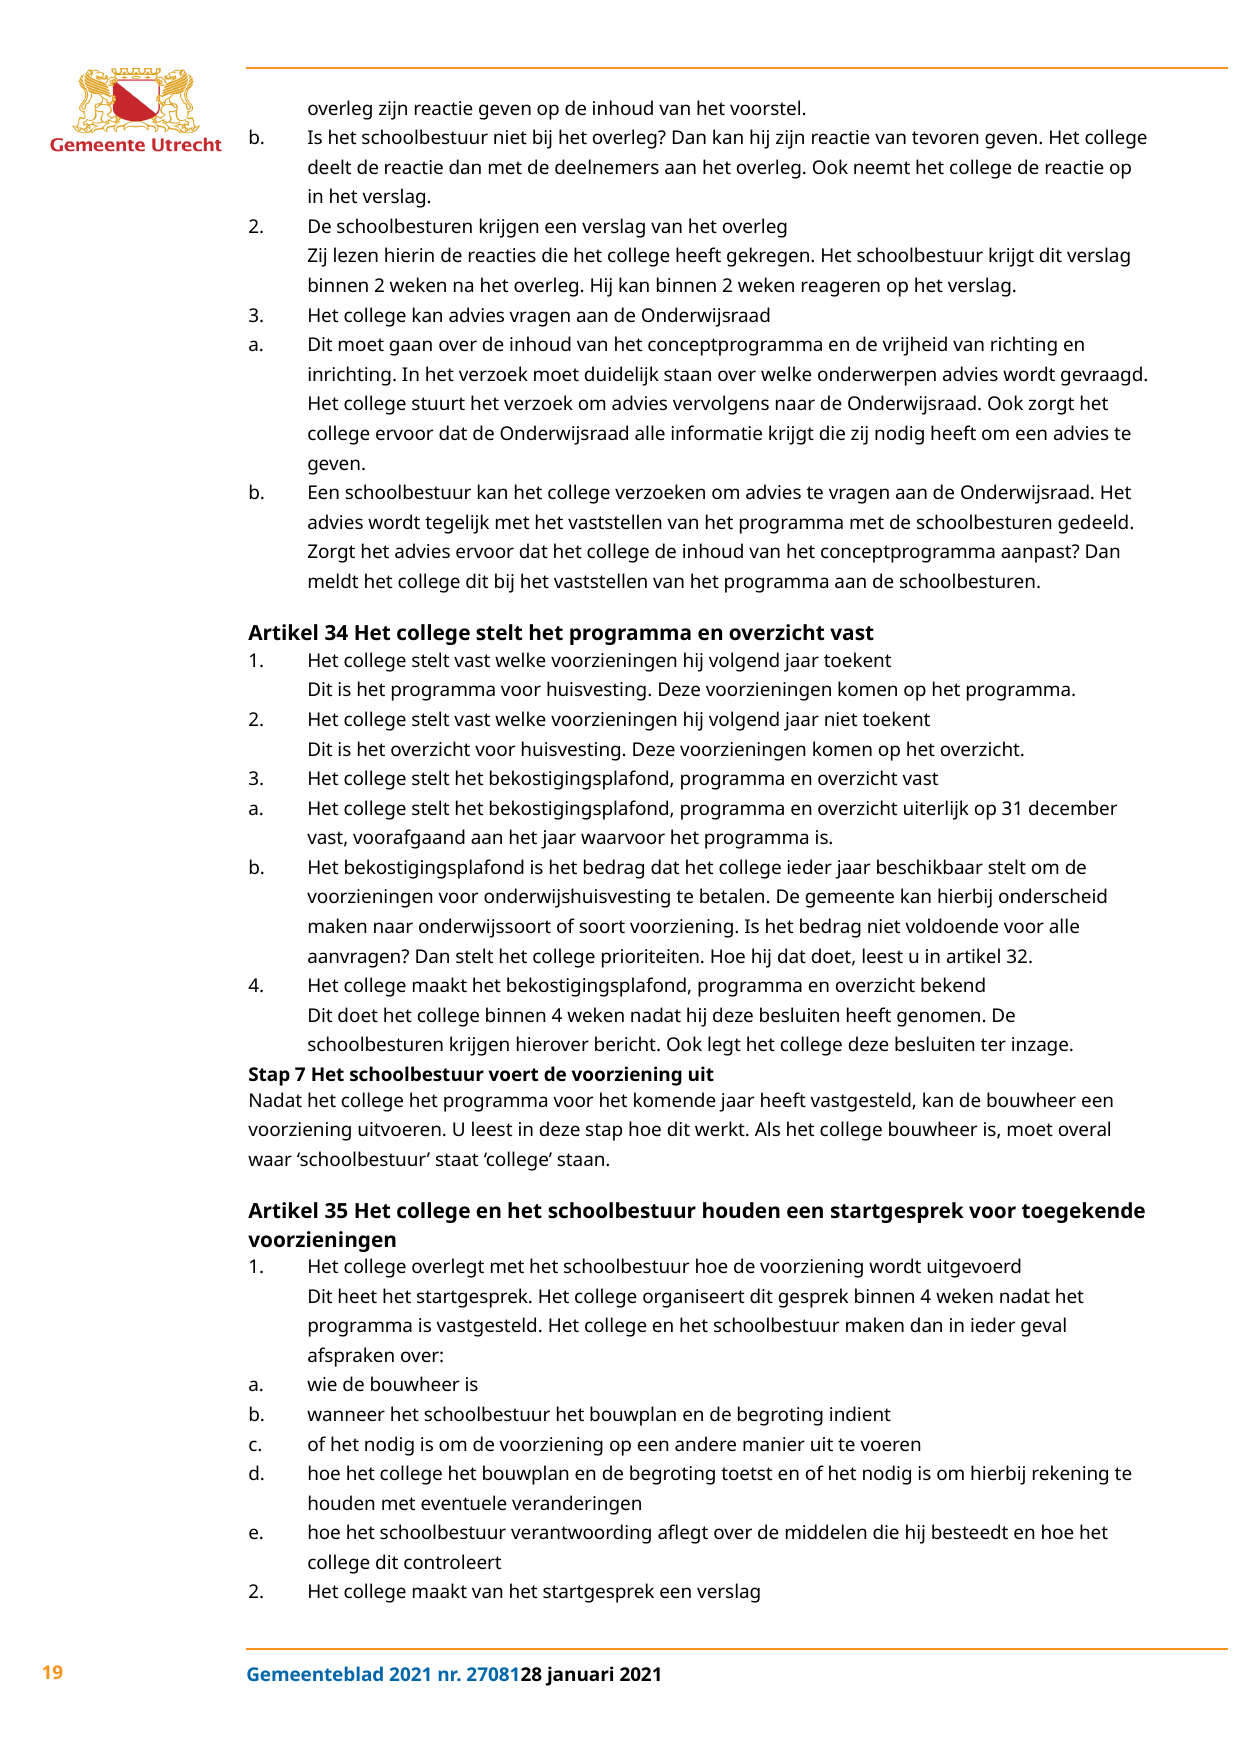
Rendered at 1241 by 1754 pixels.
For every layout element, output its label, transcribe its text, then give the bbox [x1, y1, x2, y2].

list Het college overlegt met het schoolbestuur hoe de voorziening wordt uitgevoerd [248, 1253, 1152, 1279]
list Dit moet gaan over de inhoud van het conceptprogramma en de vrijheid van richting en inrichting. In het verzoek moet duidelijk staan over welke onderwerpen advies wordt gevraagd. Het college stuurt het verzoek om advies vervolgens naar de Onderwijsraad. Ook zorgt het college ervoor dat de Onderwijsraad alle informatie krijgt die zij nodig heeft om een advies te geven. [248, 331, 1152, 476]
list Dit is het programma voor huisvesting. Deze voorzieningen komen op het programma. [248, 677, 1152, 702]
list Is het schoolbestuur niet bij het overleg? Dan kan hij zijn reactie van tevoren geven. Het college deelt de reactie dan met de deelnemers aan het overleg. Ook neemt het college de reactie op in het verslag. [248, 124, 1152, 209]
list Het bekostigingsplafond is het bedrag dat het college ieder jaar beschikbaar stelt om de voorzieningen voor onderwijshuisvesting te betalen. De gemeente kan hierbij onderscheid maken naar onderwijssoort of soort voorziening. Is het bedrag niet voldoende voor alle aanvragen? Dan stelt het college prioriteiten. Hoe hij dat doet, leest u in artikel 32. [248, 854, 1152, 968]
list Het college maakt het bekostigingsplafond, programma en overzicht bekend [248, 972, 1152, 998]
list wie de bouwheer is [248, 1372, 1152, 1397]
text Artikel 34 Het college stelt het programma en overzicht vast [248, 618, 1152, 647]
list overleg zijn reactie geven op de inhoud van het voorstel. [248, 95, 1152, 121]
list of het nodig is om de voorziening op een andere manier uit te voeren [248, 1431, 1152, 1457]
list Dit heet het startgesprek. Het college organiseert dit gesprek binnen 4 weken nadat het programma is vastgesteld. Het college en het schoolbestuur maken dan in ieder geval afspraken over: [248, 1283, 1152, 1368]
list Een schoolbestuur kan het college verzoeken om advies te vragen aan de Onderwijsraad. Het advies wordt tegelijk met het vaststellen van het programma met de schoolbesturen gedeeld. Zorgt het advies ervoor dat het college de inhoud van het conceptprogramma aanpast? Dan meldt het college dit bij het vaststellen van het programma aan de schoolbesturen. [248, 479, 1152, 594]
list hoe het college het bouwplan en de begroting toetst en of het nodig is om hierbij rekening te houden met eventuele veranderingen [248, 1460, 1152, 1516]
list Het college stelt vast welke voorzieningen hij volgend jaar toekent [248, 647, 1152, 673]
list Het college maakt van het startgesprek een verslag [248, 1579, 1152, 1604]
list hoe het schoolbestuur verantwoording aflegt over de middelen die hij besteedt en hoe het college dit controleert [248, 1519, 1152, 1575]
text Nadat het college het programma voor het komende jaar heeft vastgesteld, kan de bouwheer een voorziening uitvoeren. U leest in deze stap hoe dit werkt. Als het college bouwheer is, moet overal waar ‘schoolbestuur’ staat ‘college’ staan. [248, 1087, 1152, 1172]
list Zij lezen hierin de reacties die het college heeft gekregen. Het schoolbestuur krijgt dit verslag binnen 2 weken na het overleg. Hij kan binnen 2 weken reageren op het verslag. [248, 243, 1152, 298]
list De schoolbesturen krijgen een verslag van het overleg [248, 213, 1152, 239]
list Het college stelt vast welke voorzieningen hij volgend jaar niet toekent [248, 706, 1152, 732]
list Dit is het overzicht voor huisvesting. Deze voorzieningen komen op het overzicht. [248, 736, 1152, 761]
text Artikel 35 Het college en het schoolbestuur houden een startgesprek voor toegekende voorzieningen [248, 1196, 1152, 1253]
list Het college stelt het bekostigingsplafond, programma en overzicht vast [248, 765, 1152, 791]
text Stap 7 Het schoolbestuur voert de voorziening uit [248, 1061, 1152, 1087]
list Het college kan advies vragen aan de Onderwijsraad [248, 302, 1152, 328]
list Het college stelt het bekostigingsplafond, programma en overzicht uiterlijk op 31 december vast, voorafgaand aan het jaar waarvoor het programma is. [248, 795, 1152, 850]
picture [41, 47, 231, 172]
list wanneer het schoolbestuur het bouwplan en de begroting indient [248, 1401, 1152, 1427]
list Dit doet het college binnen 4 weken nadat hij deze besluiten heeft genomen. De schoolbesturen krijgen hierover bericht. Ook legt het college deze besluiten ter inzage. [248, 1002, 1152, 1057]
